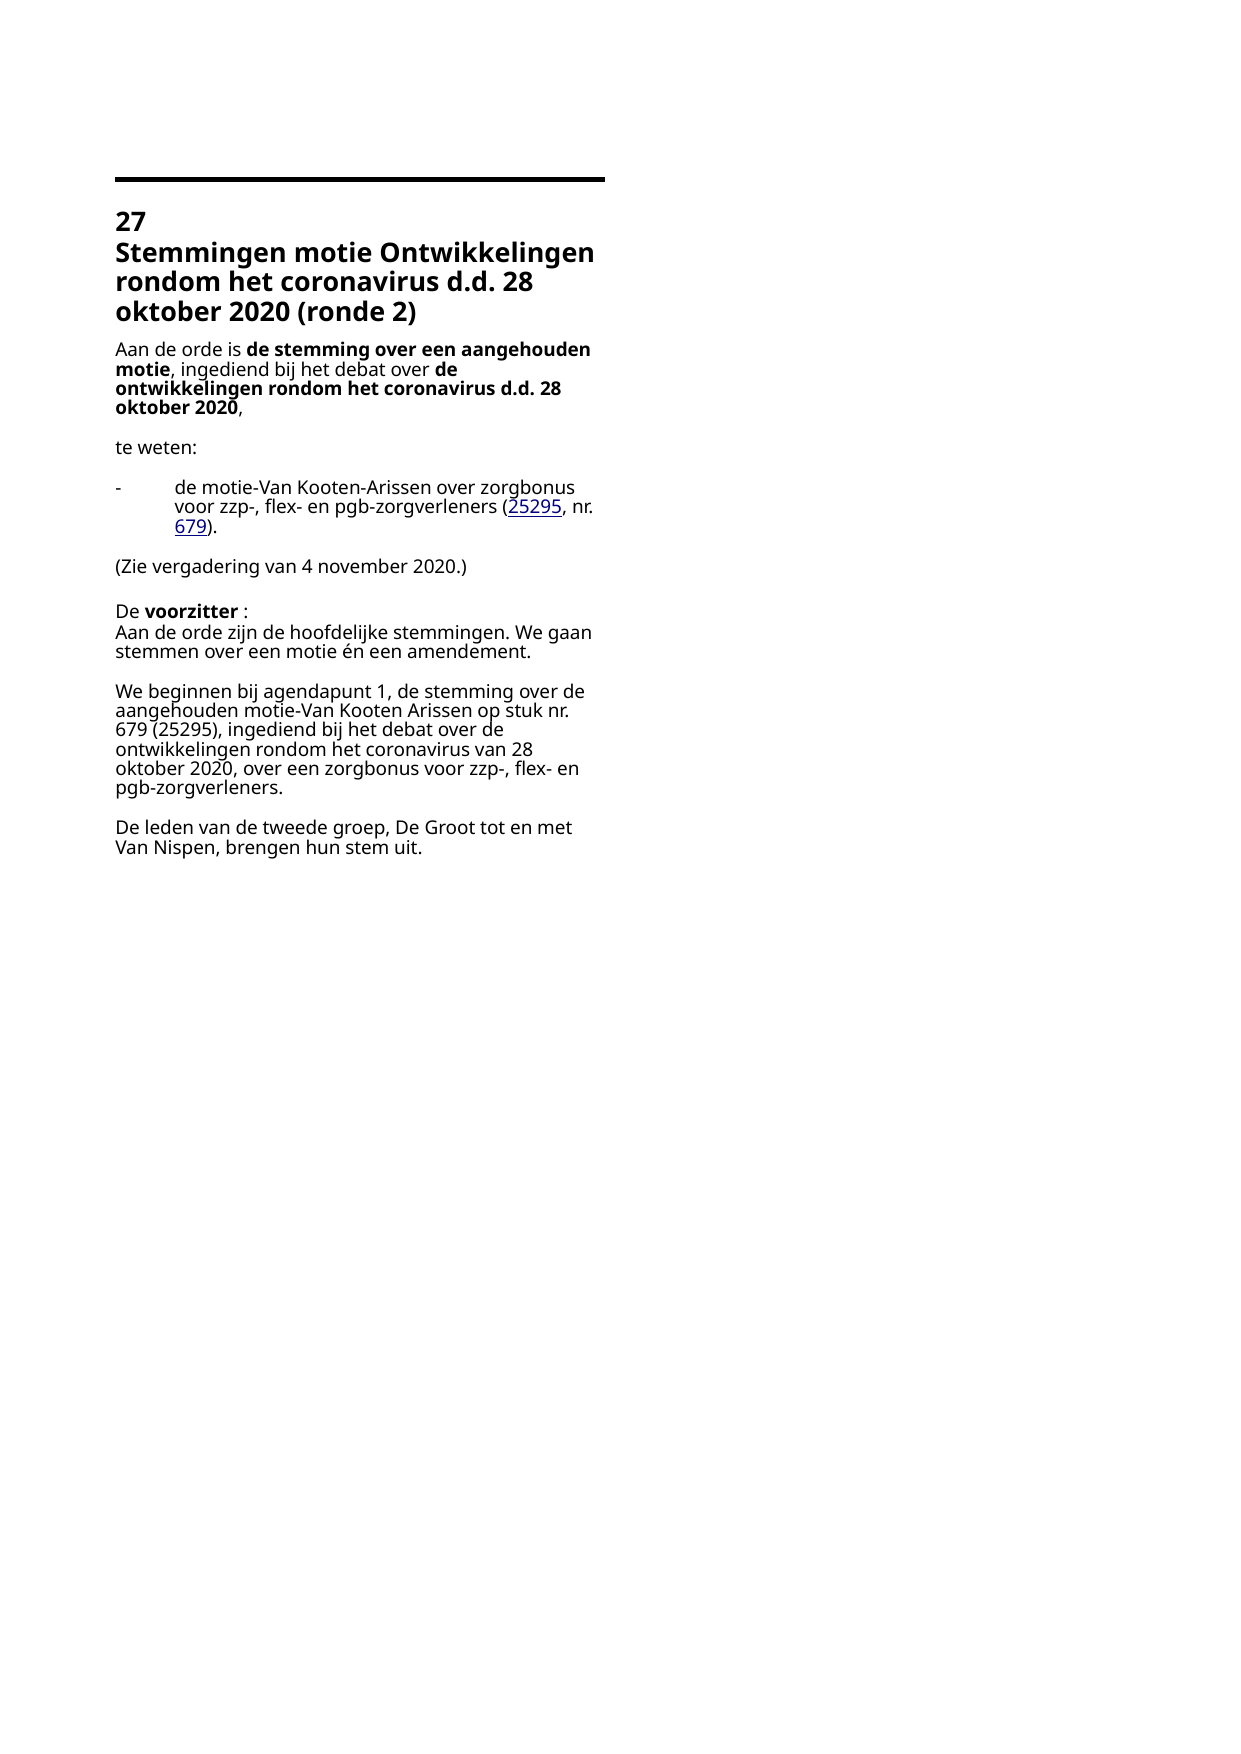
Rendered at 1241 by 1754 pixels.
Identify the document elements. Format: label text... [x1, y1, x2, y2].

list de motie-Van Kooten-Arissen over zorgbonus voor zzp-, flex- en pgb-zorgverleners (25295, nr. 679). [115, 479, 605, 537]
text te weten: [115, 439, 605, 458]
text De leden van de tweede groep, De Groot tot en met Van Nispen, brengen hun stem uit. [115, 819, 605, 858]
text Aan de orde zijn de hoofdelijke stemmingen. We gaan stemmen over een motie én een amendement. [115, 624, 605, 662]
text (Zie vergadering van 4 november 2020.) [115, 558, 605, 577]
text 27 [115, 203, 605, 239]
text De voorzitter : [115, 598, 605, 624]
text We beginnen bij agendapunt 1, de stemming over de aangehouden motie-Van Kooten Arissen op stuk nr. 679 (25295), ingediend bij het debat over de ontwikkelingen rondom het coronavirus van 28 oktober 2020, over een zorgbonus voor zzp-, flex- en pgb-zorgverleners. [115, 683, 605, 798]
text Aan de orde is de stemming over een aangehouden motie, ingediend bij het debat over de ontwikkelingen rondom het coronavirus d.d. 28 oktober 2020, [115, 341, 605, 418]
text Stemmingen motie Ontwikkelingen rondom het coronavirus d.d. 28 oktober 2020 (ronde 2) [115, 239, 605, 341]
